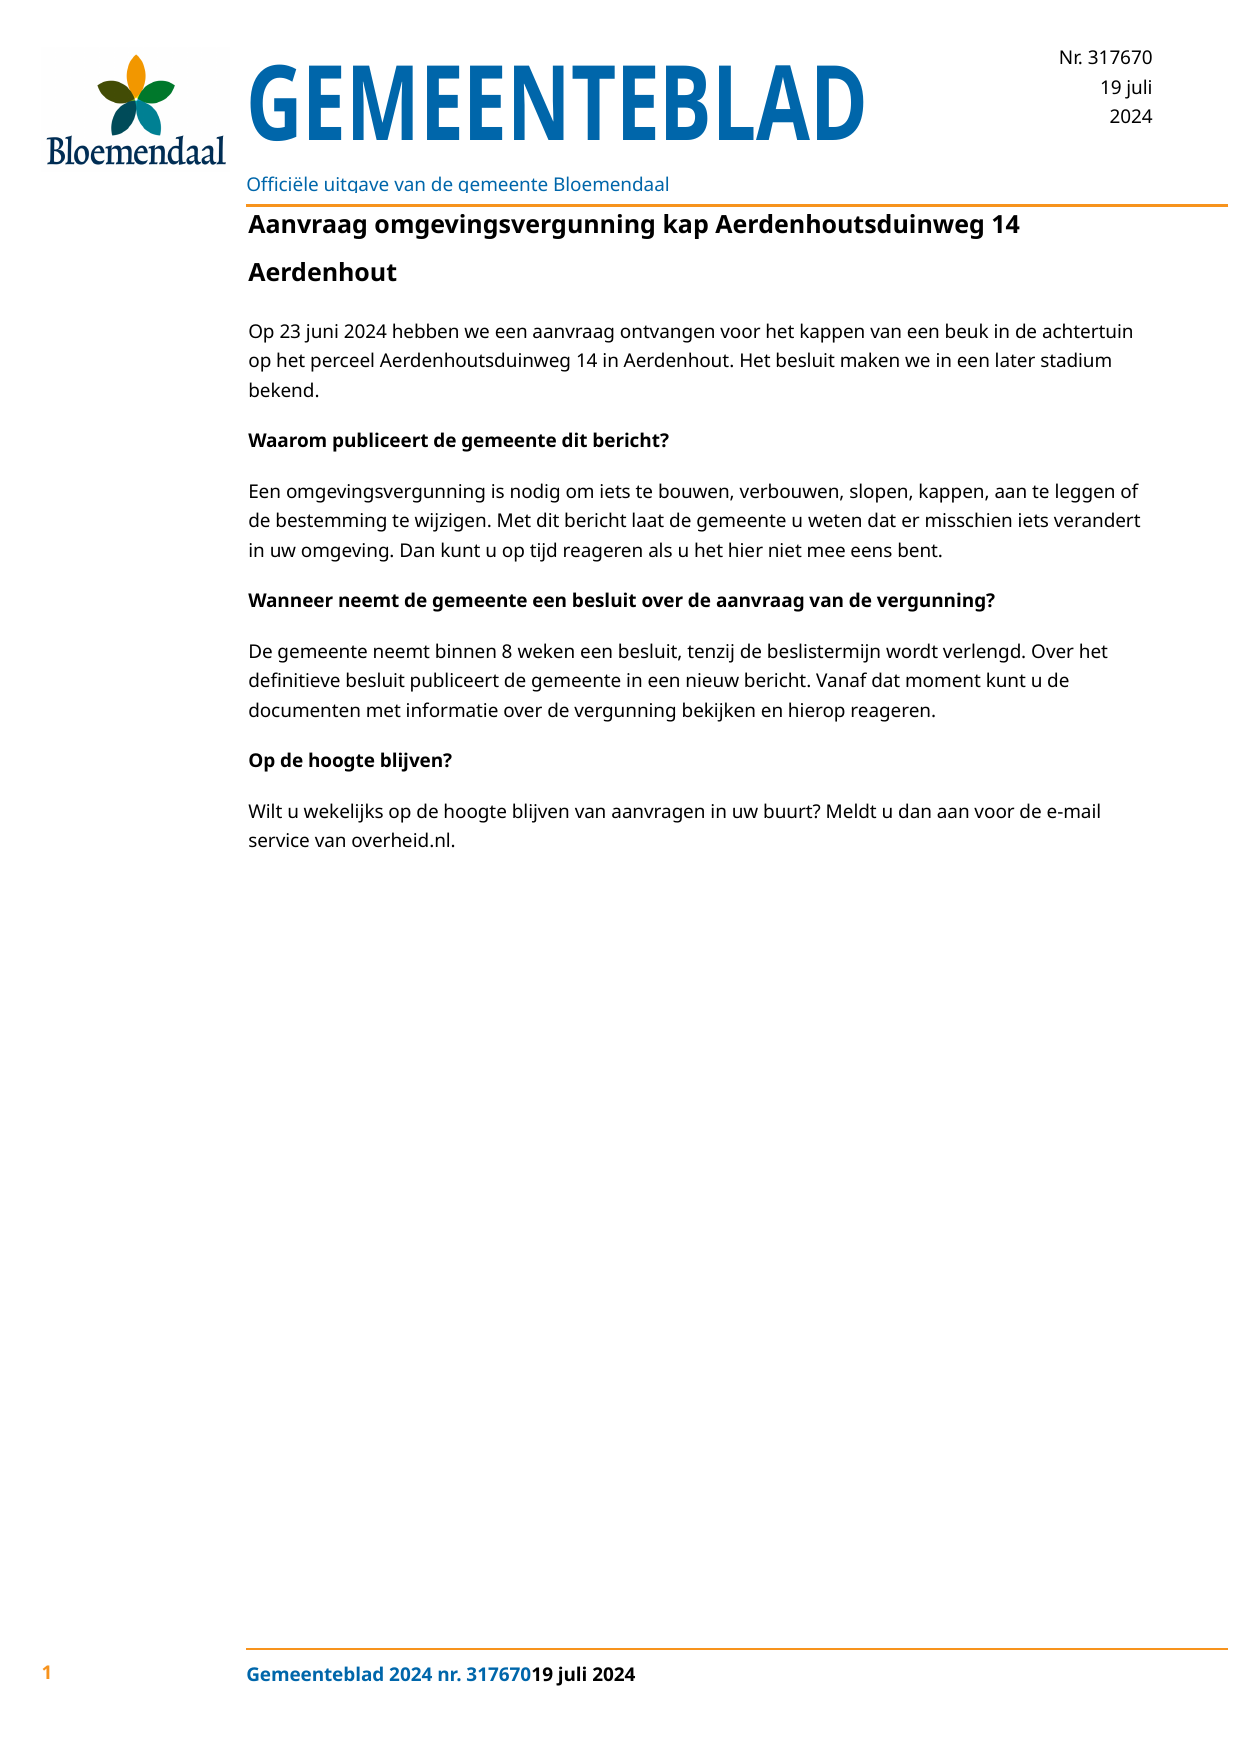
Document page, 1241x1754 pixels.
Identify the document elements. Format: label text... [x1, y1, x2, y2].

picture [41, 47, 231, 172]
text Wanneer neemt de gemeente een besluit over de aanvraag van de vergunning? [248, 587, 1152, 613]
text Aanvraag omgevingsvergunning kap Aerdenhoutsduinweg 14 Aerdenhout [248, 207, 1152, 288]
text Op 23 juni 2024 hebben we een aanvraag ontvangen voor het kappen van een beuk in de achtertuin op het perceel Aerdenhoutsduinweg 14 in Aerdenhout. Het besluit maken we in een later stadium bekend. [248, 318, 1152, 403]
text De gemeente neemt binnen 8 weken een besluit, tenzij de beslistermijn wordt verlengd. Over het definitieve besluit publiceert de gemeente in een nieuw bericht. Vanaf dat moment kunt u de documenten met informatie over de vergunning bekijken en hierop reageren. [248, 638, 1152, 723]
text Waarom publiceert de gemeente dit bericht? [248, 427, 1152, 453]
text Op de hoogte blijven? [248, 747, 1152, 773]
text Een omgevingsvergunning is nodig om iets te bouwen, verbouwen, slopen, kappen, aan te leggen of de bestemming te wijzigen. Met dit bericht laat de gemeente u weten dat er misschien iets verandert in uw omgeving. Dan kunt u op tijd reageren als u het hier niet mee eens bent. [248, 478, 1152, 563]
text Wilt u wekelijks op de hoogte blijven van aanvragen in uw buurt? Meldt u dan aan voor de e-mail service van overheid.nl. [248, 798, 1152, 853]
